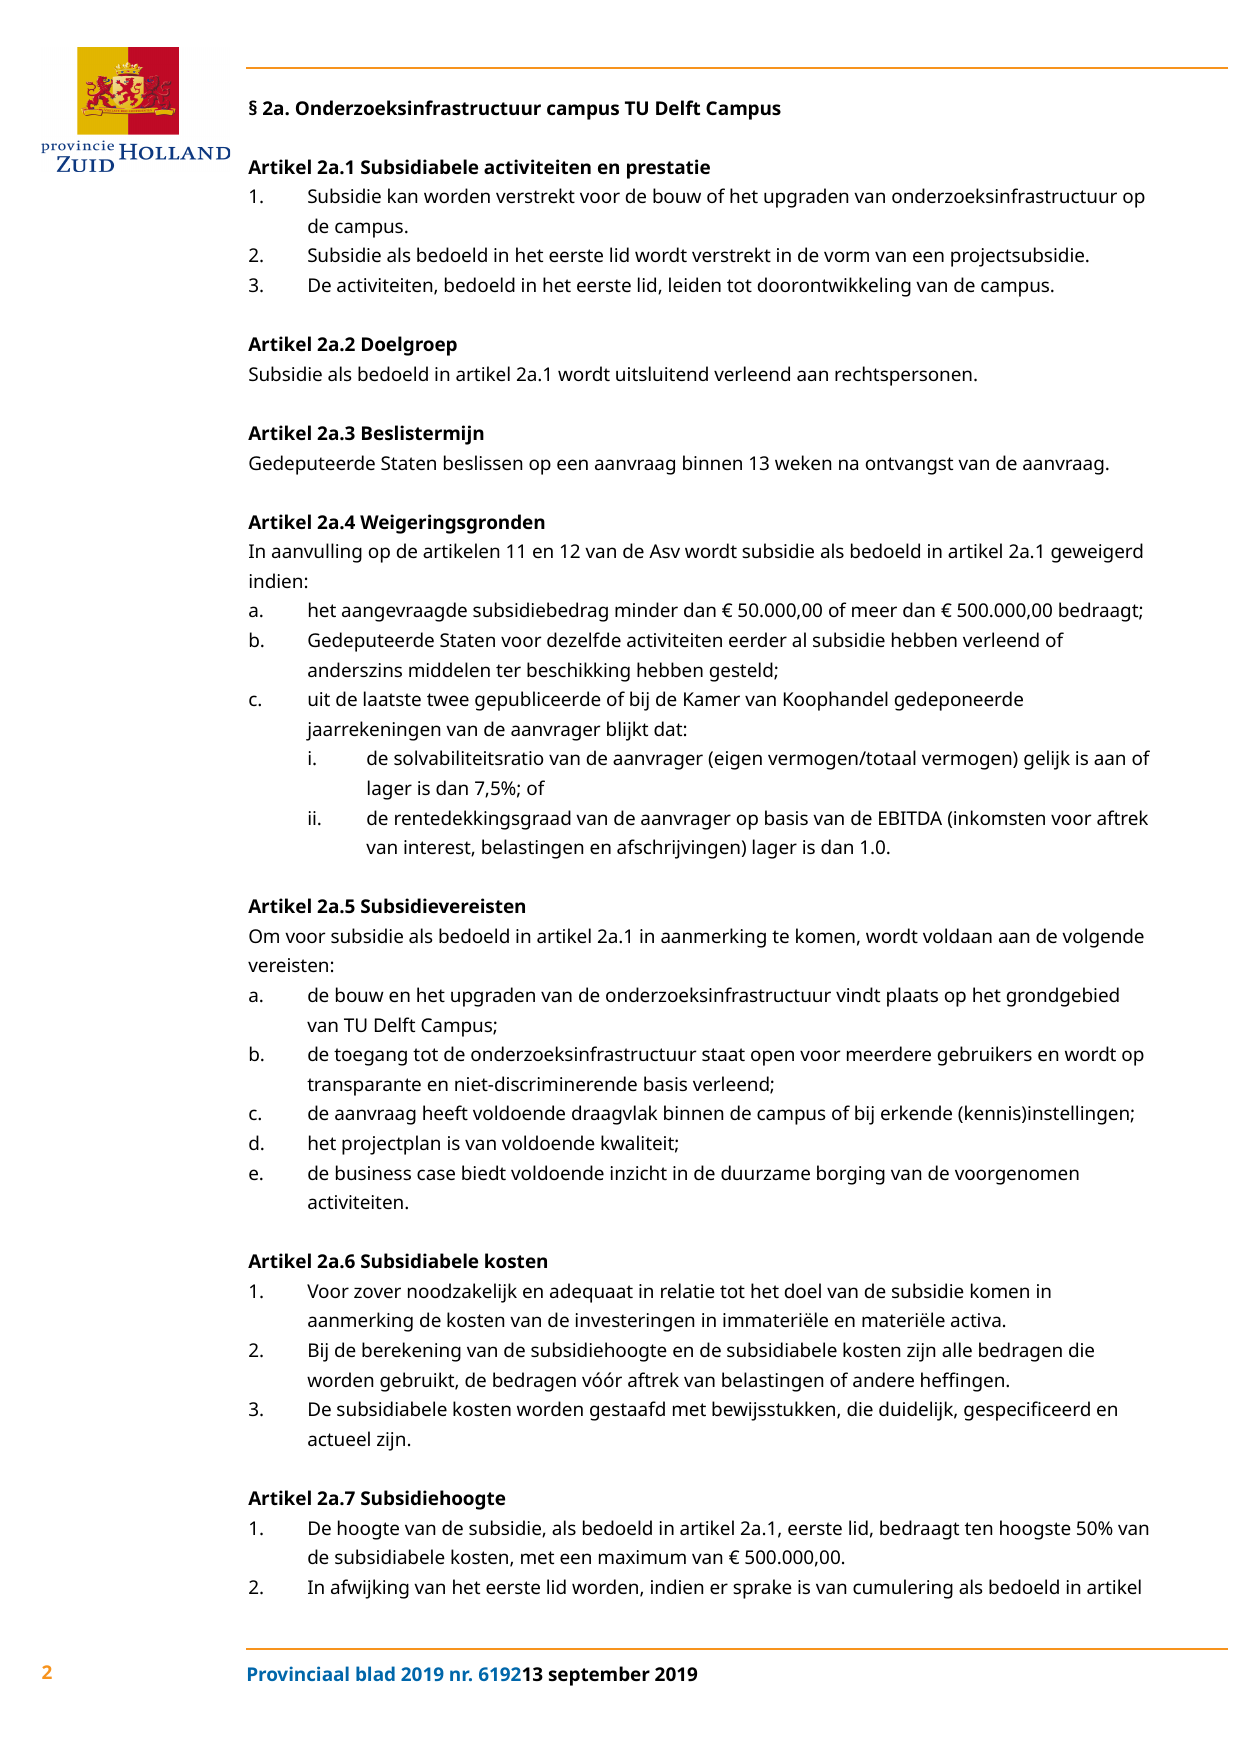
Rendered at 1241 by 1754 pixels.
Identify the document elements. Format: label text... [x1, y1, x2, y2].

text Subsidie als bedoeld in artikel 2a.1 wordt uitsluitend verleend aan rechtspersonen. [248, 361, 1152, 387]
text Artikel 2a.4 Weigeringsgronden [248, 509, 1152, 535]
list Bij de berekening van de subsidiehoogte en de subsidiabele kosten zijn alle bedragen die worden gebruikt, de bedragen vóór aftrek van belastingen of andere heffingen. [248, 1337, 1152, 1393]
list Voor zover noodzakelijk en adequaat in relatie tot het doel van de subsidie komen in aanmerking de kosten van de investeringen in immateriële en materiële activa. [248, 1278, 1152, 1333]
list Subsidie kan worden verstrekt voor de bouw of het upgraden van onderzoeksinfrastructuur op de campus. [248, 183, 1152, 239]
list de rentedekkingsgraad van de aanvrager op basis van de EBITDA (inkomsten voor aftrek van interest, belastingen en afschrijvingen) lager is dan 1.0. [307, 805, 1152, 860]
list de toegang tot de onderzoeksinfrastructuur staat open voor meerdere gebruikers en wordt op transparante en niet-discriminerende basis verleend; [248, 1041, 1152, 1097]
list In afwijking van het eerste lid worden, indien er sprake is van cumulering als bedoeld in artikel [248, 1574, 1152, 1600]
list De subsidiabele kosten worden gestaafd met bewijsstukken, die duidelijk, gespecificeerd en actueel zijn. [248, 1396, 1152, 1452]
list de solvabiliteitsratio van de aanvrager (eigen vermogen/totaal vermogen) gelijk is aan of lager is dan 7,5%; of [307, 746, 1152, 801]
text Artikel 2a.5 Subsidievereisten [248, 893, 1152, 919]
text Artikel 2a.3 Beslistermijn [248, 420, 1152, 446]
list De activiteiten, bedoeld in het eerste lid, leiden tot doorontwikkeling van de campus. [248, 272, 1152, 298]
text Om voor subsidie als bedoeld in artikel 2a.1 in aanmerking te komen, wordt voldaan aan de volgende vereisten: [248, 923, 1152, 978]
list het aangevraagde subsidiebedrag minder dan € 50.000,00 of meer dan € 500.000,00 bedraagt; [248, 598, 1152, 623]
picture [41, 47, 231, 172]
text Gedeputeerde Staten beslissen op een aanvraag binnen 13 weken na ontvangst van de aanvraag. [248, 450, 1152, 476]
list uit de laatste twee gepubliceerde of bij de Kamer van Koophandel gedeponeerde jaarrekeningen van de aanvrager blijkt dat: [248, 686, 1152, 742]
list De hoogte van de subsidie, als bedoeld in artikel 2a.1, eerste lid, bedraagt ten hoogste 50% van de subsidiabele kosten, met een maximum van € 500.000,00. [248, 1515, 1152, 1570]
list Subsidie als bedoeld in het eerste lid wordt verstrekt in de vorm van een projectsubsidie. [248, 243, 1152, 268]
text Artikel 2a.7 Subsidiehoogte [248, 1485, 1152, 1511]
text Artikel 2a.6 Subsidiabele kosten [248, 1248, 1152, 1274]
list de business case biedt voldoende inzicht in de duurzame borging van de voorgenomen activiteiten. [248, 1160, 1152, 1215]
list het projectplan is van voldoende kwaliteit; [248, 1130, 1152, 1156]
list de bouw en het upgraden van de onderzoeksinfrastructuur vindt plaats op het grondgebied van TU Delft Campus; [248, 982, 1152, 1038]
text In aanvulling op de artikelen 11 en 12 van de Asv wordt subsidie als bedoeld in artikel 2a.1 geweigerd indien: [248, 538, 1152, 594]
text Artikel 2a.1 Subsidiabele activiteiten en prestatie [248, 154, 1152, 180]
text § 2a. Onderzoeksinfrastructuur campus TU Delft Campus [248, 95, 1152, 121]
list Gedeputeerde Staten voor dezelfde activiteiten eerder al subsidie hebben verleend of anderszins middelen ter beschikking hebben gesteld; [248, 627, 1152, 683]
list de aanvraag heeft voldoende draagvlak binnen de campus of bij erkende (kennis)instellingen; [248, 1101, 1152, 1126]
text Artikel 2a.2 Doelgroep [248, 331, 1152, 357]
